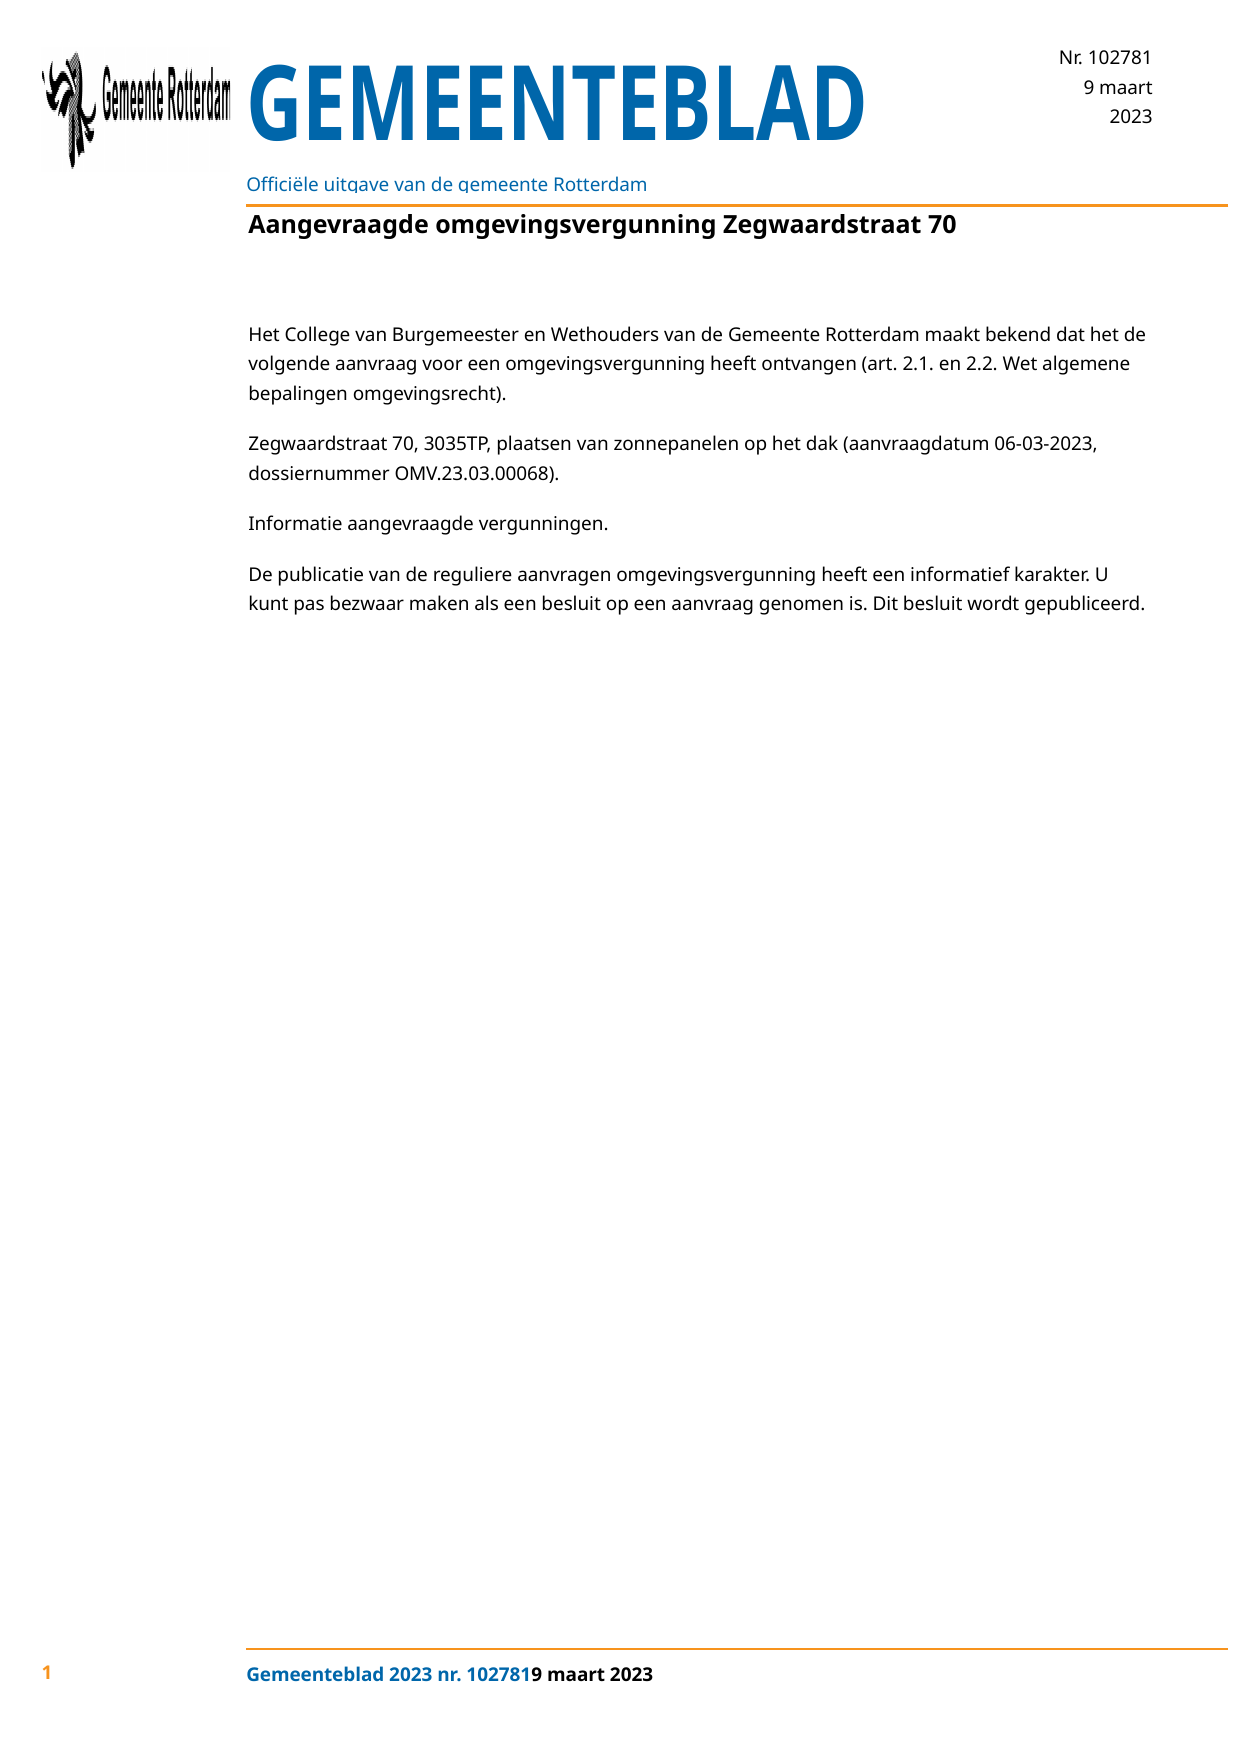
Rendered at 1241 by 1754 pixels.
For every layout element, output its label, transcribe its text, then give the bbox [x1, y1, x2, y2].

text De publicatie van de reguliere aanvragen omgevingsvergunning heeft een informatief karakter. U kunt pas bezwaar maken als een besluit op een aanvraag genomen is. Dit besluit wordt gepubliceerd. [248, 561, 1152, 616]
text Informatie aangevraagde vergunningen. [248, 510, 1152, 536]
text Zegwaardstraat 70, 3035TP, plaatsen van zonnepanelen op het dak (aanvraagdatum 06-03-2023, dossiernummer OMV.23.03.00068). [248, 430, 1152, 486]
picture [41, 47, 231, 172]
text Aangevraagde omgevingsvergunning Zegwaardstraat 70 [248, 207, 1152, 241]
text Het College van Burgemeester en Wethouders van de Gemeente Rotterdam maakt bekend dat het de volgende aanvraag voor een omgevingsvergunning heeft ontvangen (art. 2.1. en 2.2. Wet algemene bepalingen omgevingsrecht). [248, 321, 1152, 406]
